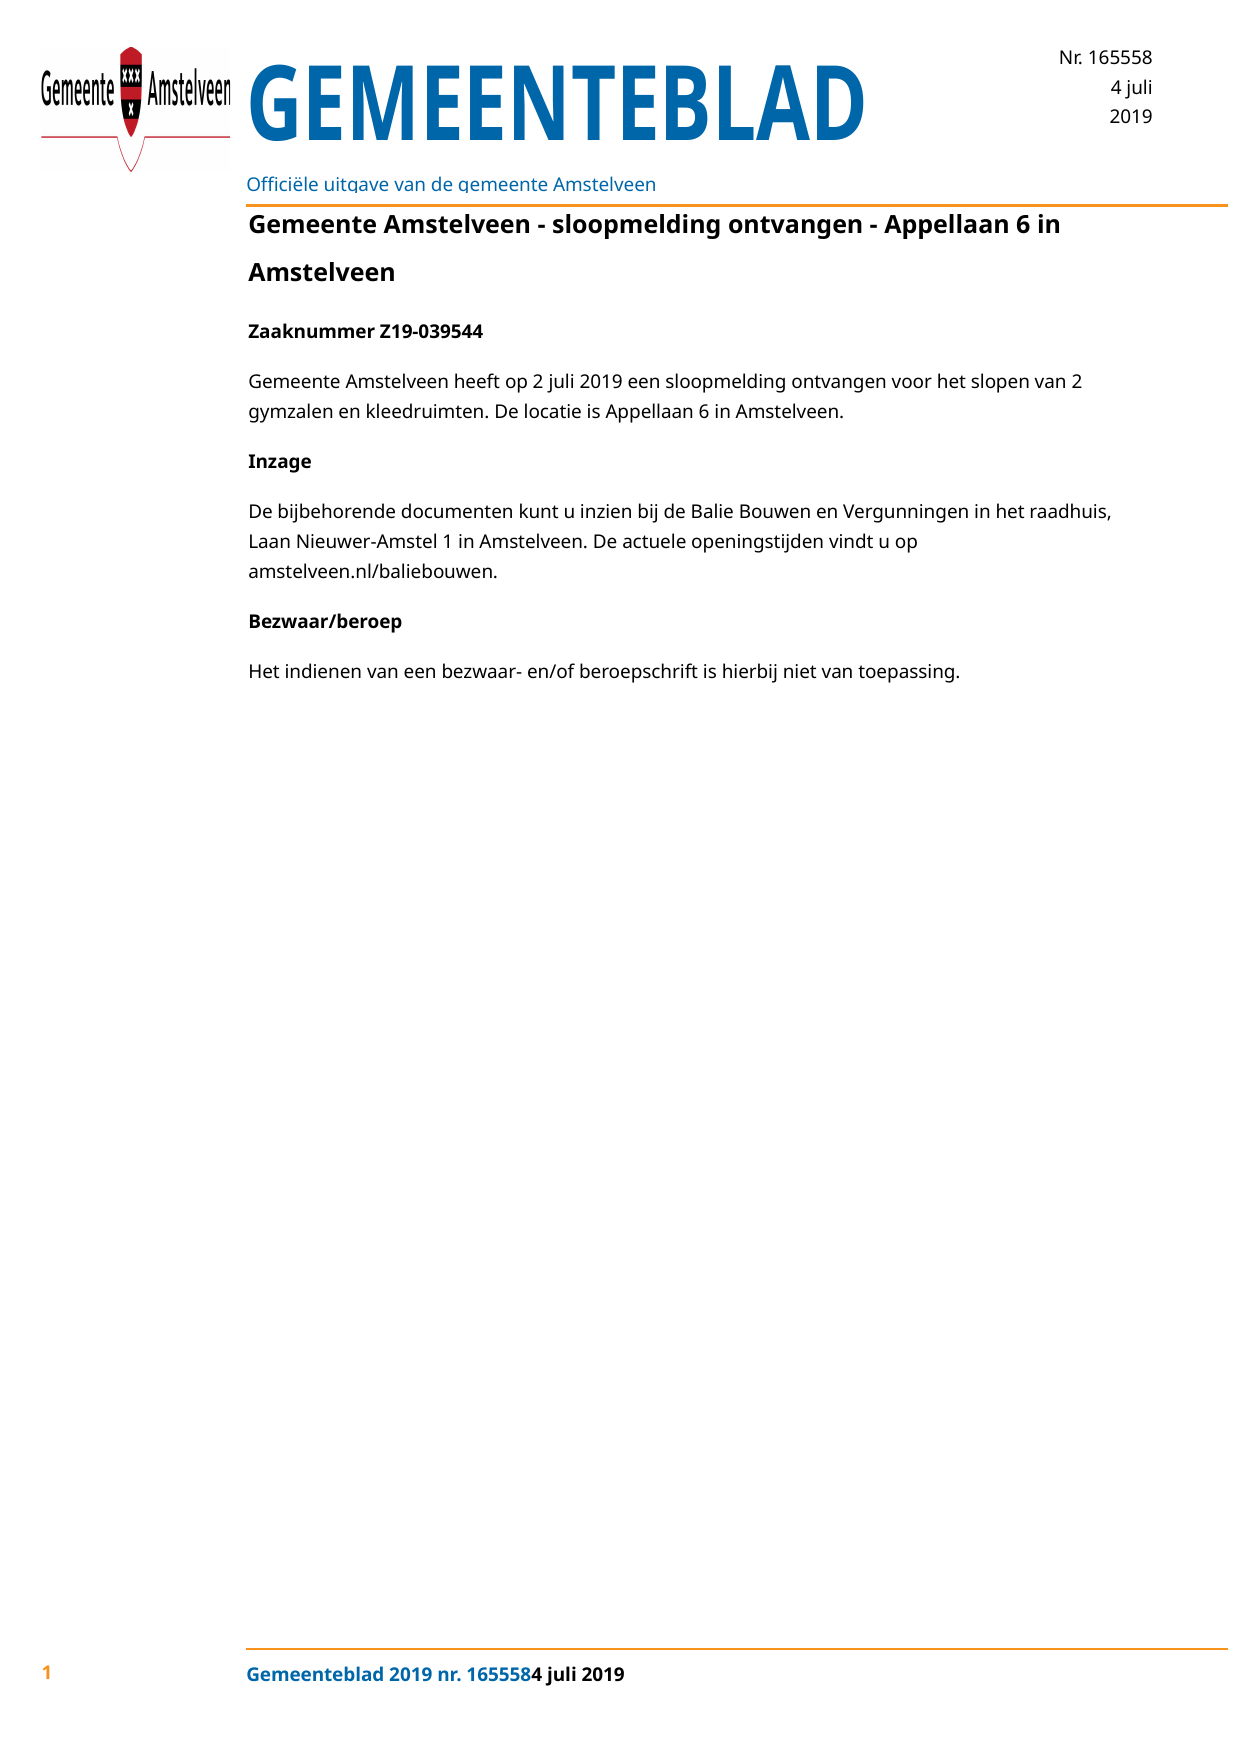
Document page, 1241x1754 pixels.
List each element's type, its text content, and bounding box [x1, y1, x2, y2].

picture [41, 47, 231, 172]
text Het indienen van een bezwaar- en/of beroepschrift is hierbij niet van toepassing. [248, 659, 1152, 684]
text Zaaknummer Z19-039544 [248, 318, 1152, 344]
text Gemeente Amstelveen - sloopmelding ontvangen - Appellaan 6 in Amstelveen [248, 207, 1152, 288]
text Gemeente Amstelveen heeft op 2 juli 2019 een sloopmelding ontvangen voor het slopen van 2 gymzalen en kleedruimten. De locatie is Appellaan 6 in Amstelveen. [248, 368, 1152, 424]
text Inzage [248, 448, 1152, 474]
text Bezwaar/beroep [248, 608, 1152, 634]
text De bijbehorende documenten kunt u inzien bij de Balie Bouwen en Vergunningen in het raadhuis, Laan Nieuwer-Amstel 1 in Amstelveen. De actuele openingstijden vindt u op amstelveen.nl/baliebouwen. [248, 499, 1152, 584]
